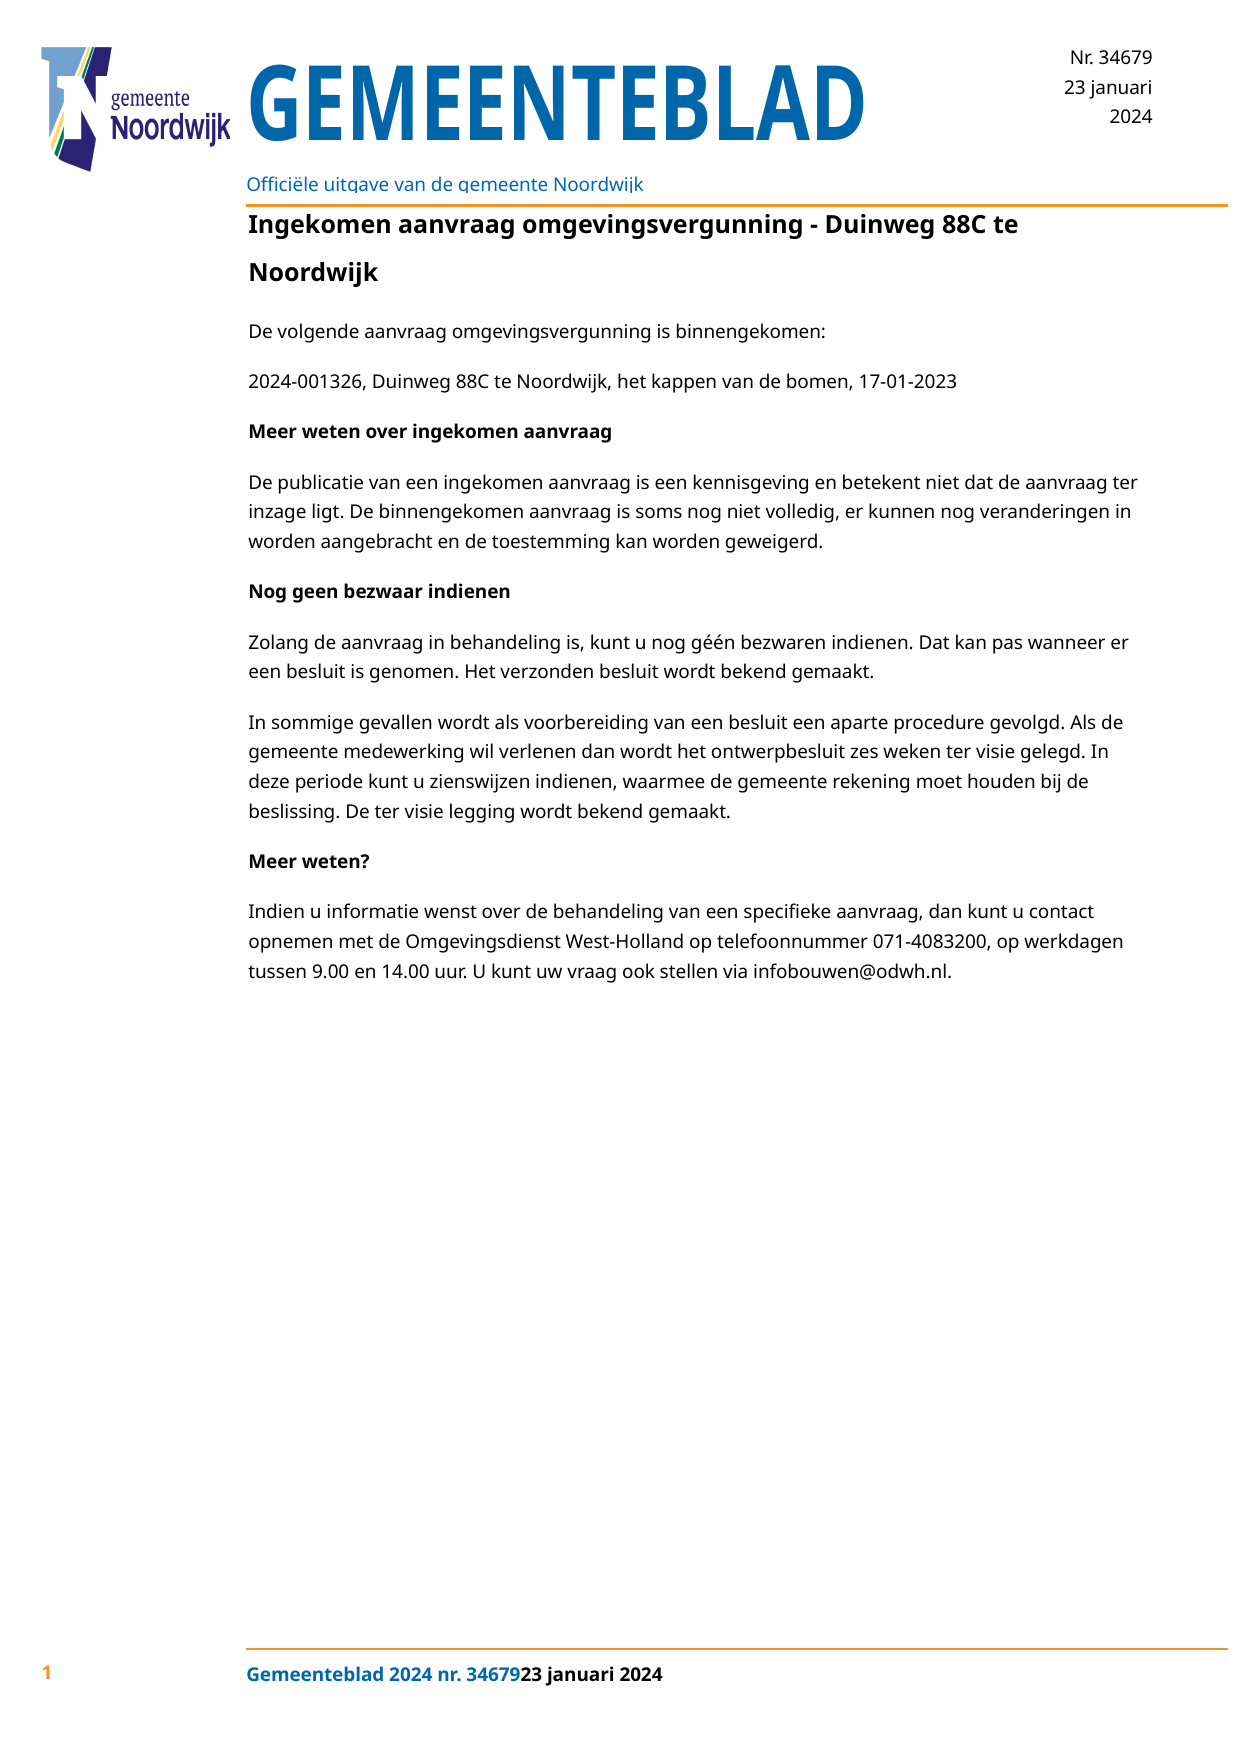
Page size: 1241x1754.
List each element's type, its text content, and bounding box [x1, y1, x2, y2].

picture [41, 47, 231, 172]
text Indien u informatie wenst over de behandeling van een specifieke aanvraag, dan kunt u contact opnemen met de Omgevingsdienst West-Holland op telefoonnummer 071-4083200, op werkdagen tussen 9.00 en 14.00 uur. U kunt uw vraag ook stellen via infobouwen@odwh.nl. [248, 899, 1152, 984]
text Meer weten? [248, 848, 1152, 874]
text Meer weten over ingekomen aanvraag [248, 419, 1152, 444]
text 2024-001326, Duinweg 88C te Noordwijk, het kappen van de bomen, 17-01-2023 [248, 368, 1152, 394]
text In sommige gevallen wordt als voorbereiding van een besluit een aparte procedure gevolgd. Als de gemeente medewerking wil verlenen dan wordt het ontwerpbesluit zes weken ter visie gelegd. In deze periode kunt u zienswijzen indienen, waarmee de gemeente rekening moet houden bij de beslissing. De ter visie legging wordt bekend gemaakt. [248, 709, 1152, 824]
text Nog geen bezwaar indienen [248, 579, 1152, 604]
text De volgende aanvraag omgevingsvergunning is binnengekomen: [248, 318, 1152, 344]
text Ingekomen aanvraag omgevingsvergunning - Duinweg 88C te Noordwijk [248, 207, 1152, 288]
text Zolang de aanvraag in behandeling is, kunt u nog géén bezwaren indienen. Dat kan pas wanneer er een besluit is genomen. Het verzonden besluit wordt bekend gemaakt. [248, 629, 1152, 684]
text De publicatie van een ingekomen aanvraag is een kennisgeving en betekent niet dat de aanvraag ter inzage ligt. De binnengekomen aanvraag is soms nog niet volledig, er kunnen nog veranderingen in worden aangebracht en de toestemming kan worden geweigerd. [248, 469, 1152, 554]
